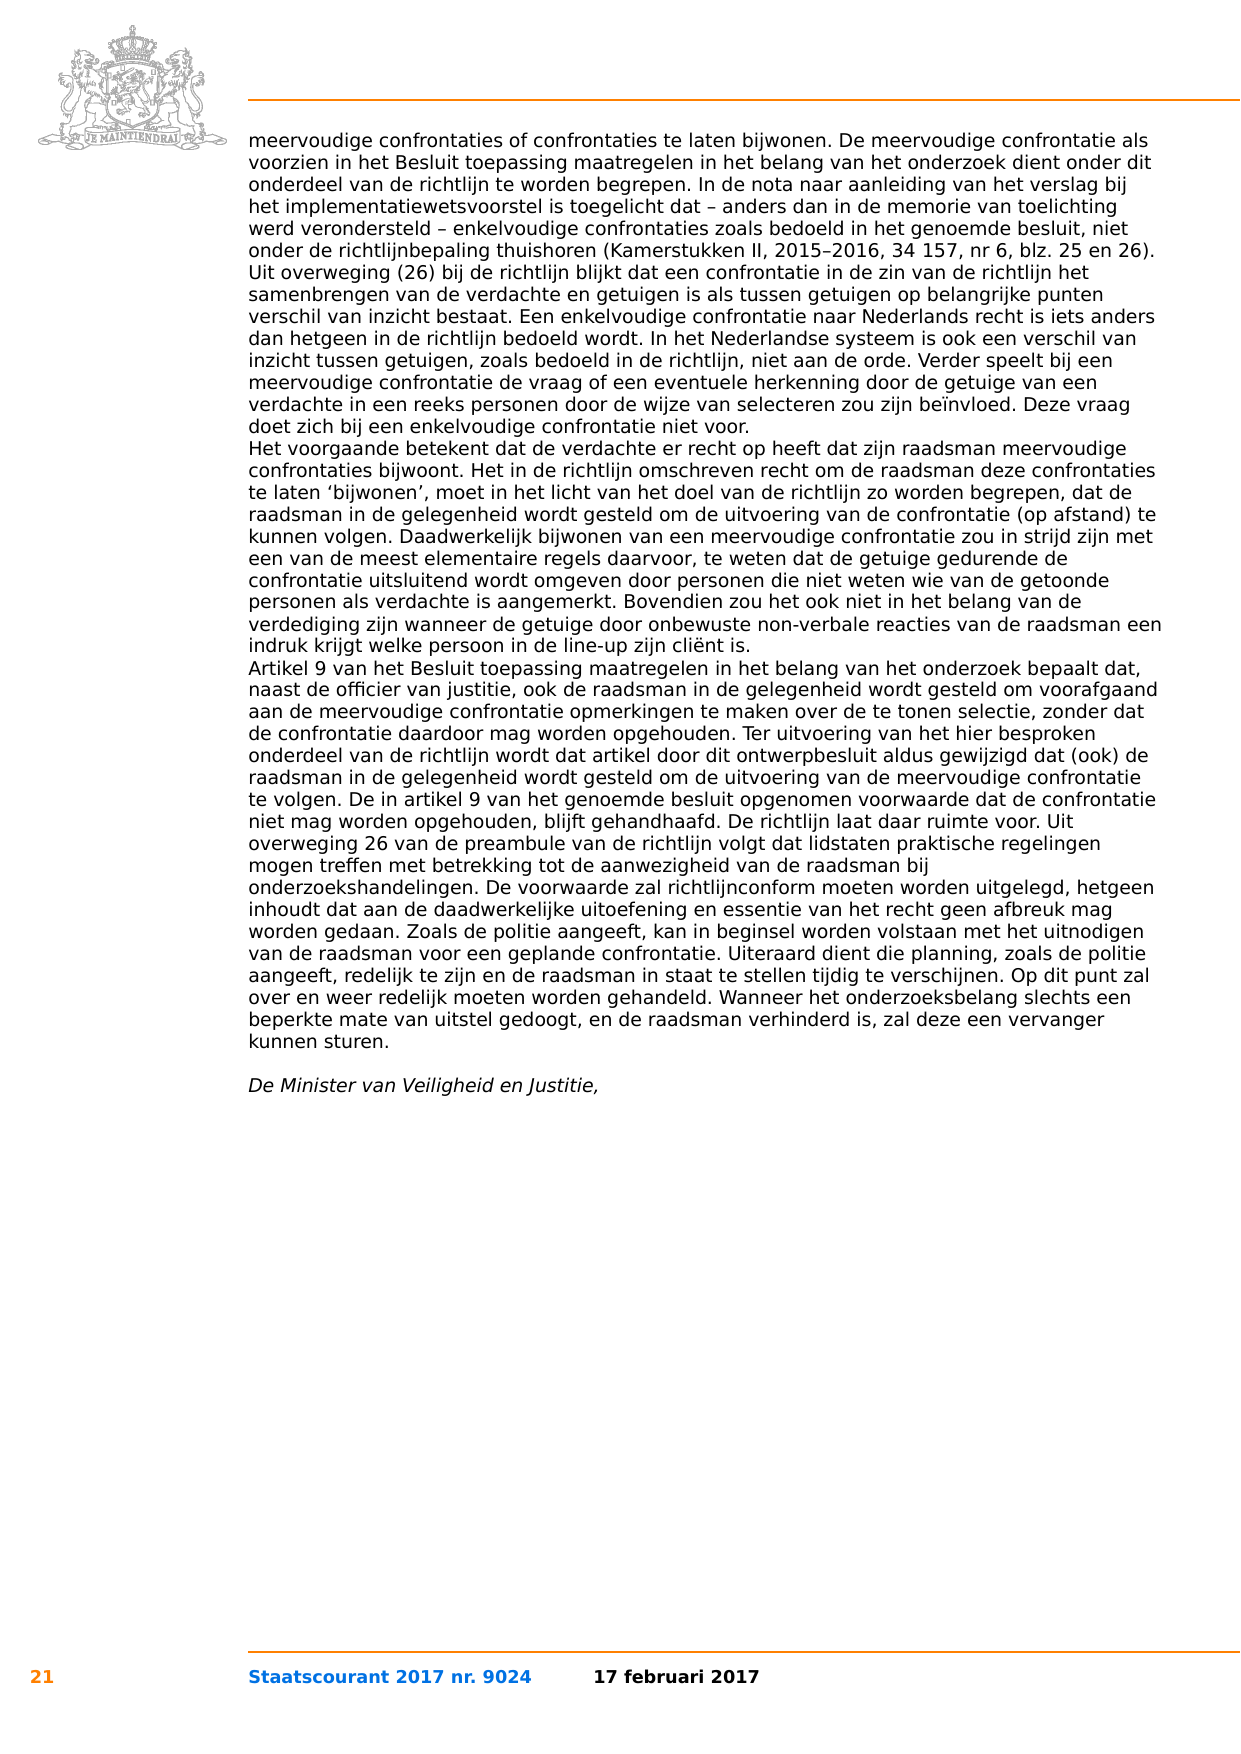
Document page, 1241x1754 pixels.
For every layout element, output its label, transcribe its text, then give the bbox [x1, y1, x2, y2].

text De Minister van Veiligheid en Justitie, [248, 1075, 1163, 1097]
picture [38, 25, 227, 150]
text meervoudige confrontaties of confrontaties te laten bijwonen. De meervoudige confrontatie als voorzien in het Besluit toepassing maatregelen in het belang van het onderzoek dient onder dit onderdeel van de richtlijn te worden begrepen. In de nota naar aanleiding van het verslag bij het implementatiewetsvoorstel is toegelicht dat – anders dan in de memorie van toelichting werd verondersteld – enkelvoudige confrontaties zoals bedoeld in het genoemde besluit, niet onder de richtlijnbepaling thuishoren (Kamerstukken II, 2015–2016, 34 157, nr 6, blz. 25 en 26). [248, 130, 1163, 262]
text Het voorgaande betekent dat de verdachte er recht op heeft dat zijn raadsman meervoudige confrontaties bijwoont. Het in de richtlijn omschreven recht om de raadsman deze confrontaties te laten ‘bijwonen’, moet in het licht van het doel van de richtlijn zo worden begrepen, dat de raadsman in de gelegenheid wordt gesteld om de uitvoering van de confrontatie (op afstand) te kunnen volgen. Daadwerkelijk bijwonen van een meervoudige confrontatie zou in strijd zijn met een van de meest elementaire regels daarvoor, te weten dat de getuige gedurende de confrontatie uitsluitend wordt omgeven door personen die niet weten wie van de getoonde personen als verdachte is aangemerkt. Bovendien zou het ook niet in het belang van de verdediging zijn wanneer de getuige door onbewuste non-verbale reacties van de raadsman een indruk krijgt welke persoon in de line-up zijn cliënt is. [248, 438, 1163, 657]
text Uit overweging (26) bij de richtlijn blijkt dat een confrontatie in de zin van de richtlijn het samenbrengen van de verdachte en getuigen is als tussen getuigen op belangrijke punten verschil van inzicht bestaat. Een enkelvoudige confrontatie naar Nederlands recht is iets anders dan hetgeen in de richtlijn bedoeld wordt. In het Nederlandse systeem is ook een verschil van inzicht tussen getuigen, zoals bedoeld in de richtlijn, niet aan de orde. Verder speelt bij een meervoudige confrontatie de vraag of een eventuele herkenning door de getuige van een verdachte in een reeks personen door de wijze van selecteren zou zijn beïnvloed. Deze vraag doet zich bij een enkelvoudige confrontatie niet voor. [248, 262, 1163, 438]
text Artikel 9 van het Besluit toepassing maatregelen in het belang van het onderzoek bepaalt dat, naast de officier van justitie, ook de raadsman in de gelegenheid wordt gesteld om voorafgaand aan de meervoudige confrontatie opmerkingen te maken over de te tonen selectie, zonder dat de confrontatie daardoor mag worden opgehouden. Ter uitvoering van het hier besproken onderdeel van de richtlijn wordt dat artikel door dit ontwerpbesluit aldus gewijzigd dat (ook) de raadsman in de gelegenheid wordt gesteld om de uitvoering van de meervoudige confrontatie te volgen. De in artikel 9 van het genoemde besluit opgenomen voorwaarde dat de confrontatie niet mag worden opgehouden, blijft gehandhaafd. De richtlijn laat daar ruimte voor. Uit overweging 26 van de preambule van de richtlijn volgt dat lidstaten praktische regelingen mogen treffen met betrekking tot de aanwezigheid van de raadsman bij onderzoekshandelingen. De voorwaarde zal richtlijnconform moeten worden uitgelegd, hetgeen inhoudt dat aan de daadwerkelijke uitoefening en essentie van het recht geen afbreuk mag worden gedaan. Zoals de politie aangeeft, kan in beginsel worden volstaan met het uitnodigen van de raadsman voor een geplande confrontatie. Uiteraard dient die planning, zoals de politie aangeeft, redelijk te zijn en de raadsman in staat te stellen tijdig te verschijnen. Op dit punt zal over en weer redelijk moeten worden gehandeld. Wanneer het onderzoeksbelang slechts een beperkte mate van uitstel gedoogt, en de raadsman verhinderd is, zal deze een vervanger kunnen sturen. [248, 657, 1163, 1053]
